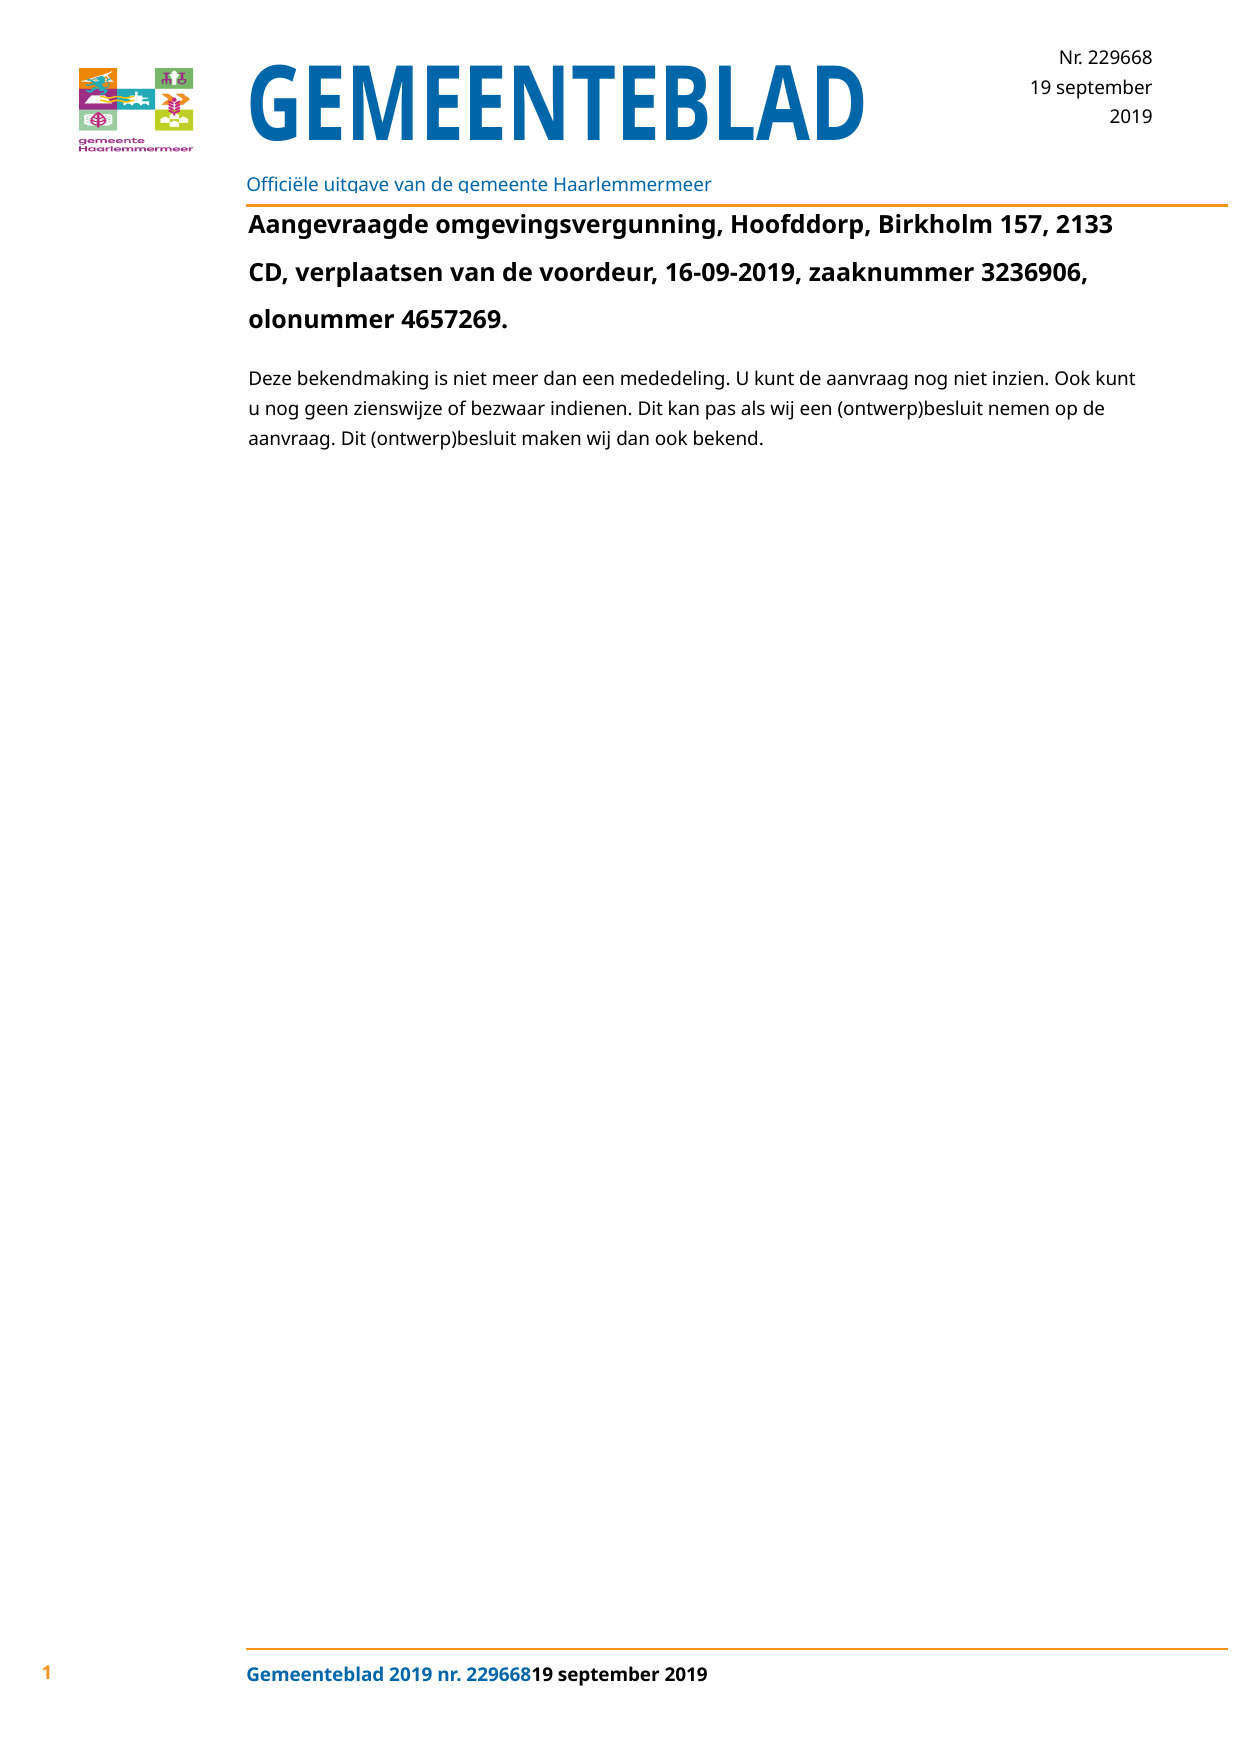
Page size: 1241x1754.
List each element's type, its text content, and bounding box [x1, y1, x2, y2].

text Aangevraagde omgevingsvergunning, Hoofddorp, Birkholm 157, 2133 CD, verplaatsen van de voordeur, 16-09-2019, zaaknummer 3236906, olonummer 4657269. [248, 207, 1152, 336]
text Deze bekendmaking is niet meer dan een mededeling. U kunt de aanvraag nog niet inzien. Ook kunt u nog geen zienswijze of bezwaar indienen. Dit kan pas als wij een (ontwerp)besluit nemen op de aanvraag. Dit (ontwerp)besluit maken wij dan ook bekend. [248, 366, 1152, 450]
picture [41, 47, 231, 172]
